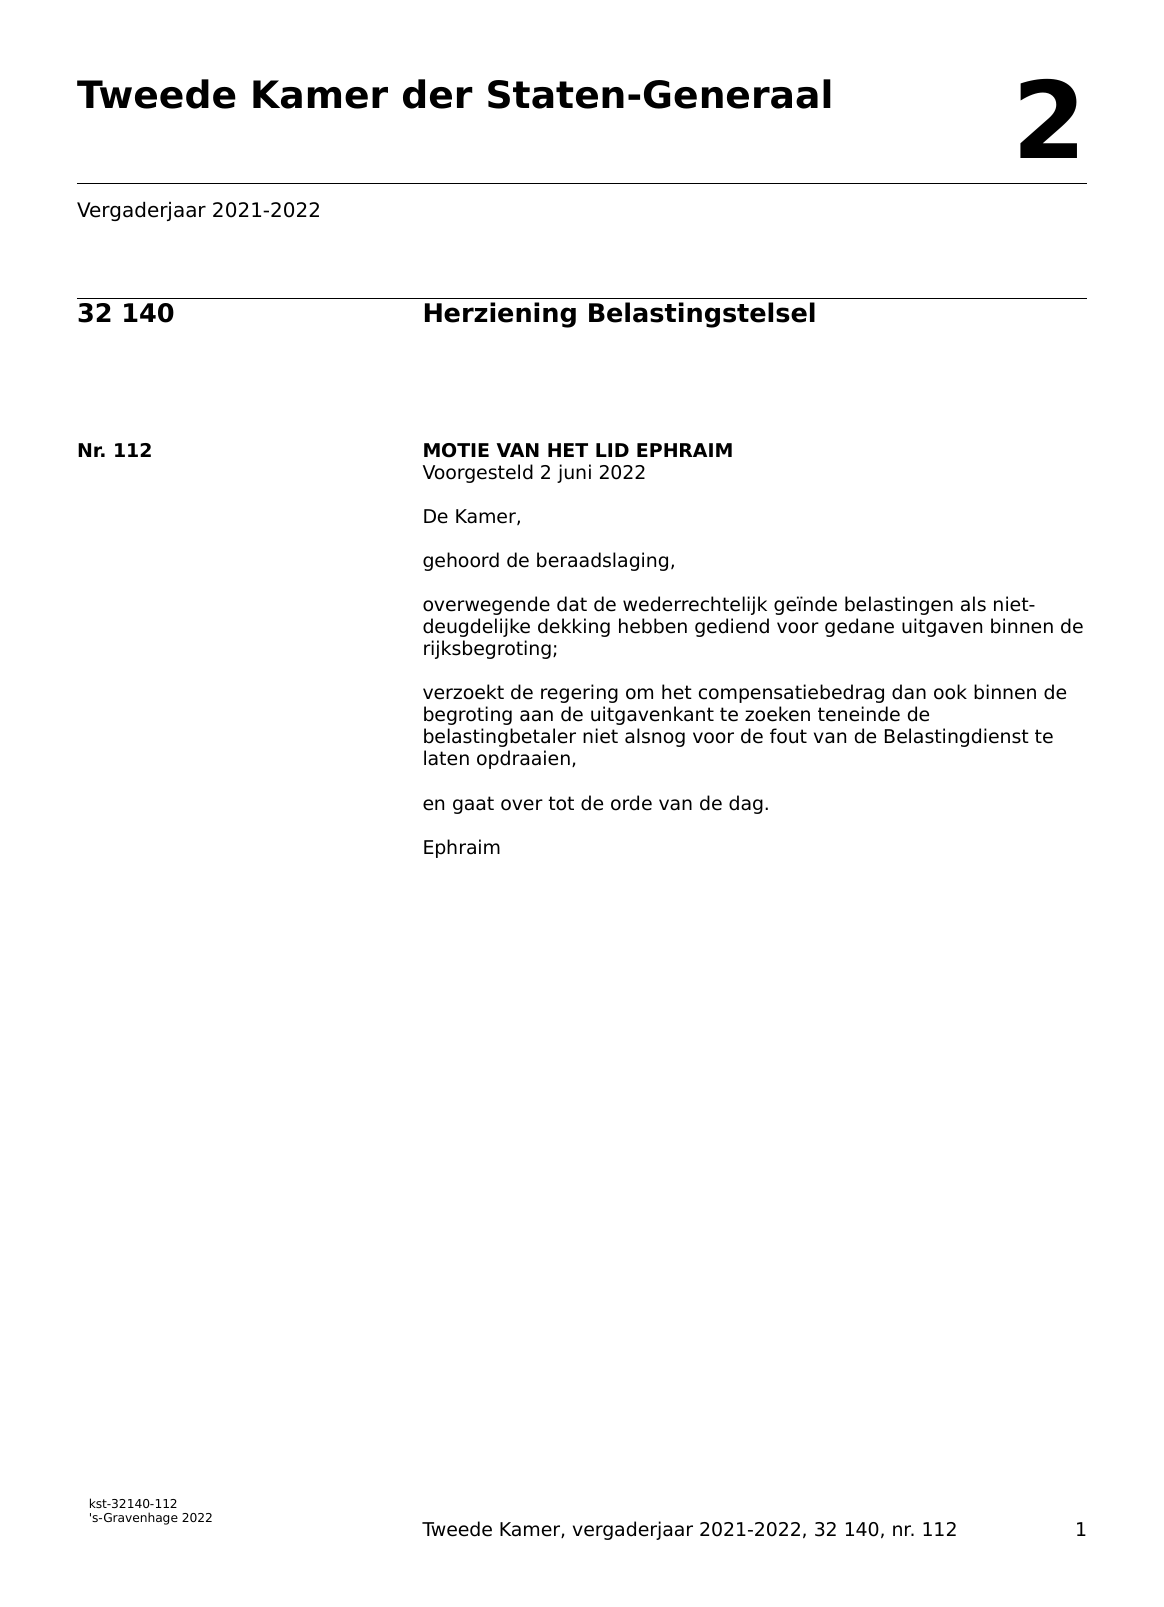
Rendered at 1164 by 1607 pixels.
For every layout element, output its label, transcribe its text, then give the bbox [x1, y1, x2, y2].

text Ephraim [422, 837, 1087, 858]
text verzoekt de regering om het compensatiebedrag dan ook binnen de begroting aan de uitgavenkant te zoeken teneinde de belastingbetaler niet alsnog voor de fout van de Belastingdienst te laten opdraaien, [422, 682, 1087, 770]
table_header 2 [886, 59, 1087, 183]
text kst-32140-112 [88, 1497, 323, 1511]
text De Kamer, [422, 506, 1087, 528]
text overwegende dat de wederrechtelijk geïnde belastingen als niet-deugdelijke dekking hebben gediend voor gedane uitgaven binnen de rijksbegroting; [422, 594, 1087, 660]
text en gaat over tot de orde van de dag. [422, 792, 1087, 814]
text gehoord de beraadslaging, [422, 550, 1087, 572]
text 's-Gravenhage 2022 [88, 1511, 323, 1525]
table_header Tweede Kamer der Staten-Generaal [77, 59, 886, 183]
subtitle 32 140 Herziening Belastingstelsel [77, 299, 1087, 329]
subtitle Nr. 112 MOTIE VAN HET LID EPHRAIM [77, 440, 1087, 462]
text Voorgesteld 2 juni 2022 [422, 462, 1087, 484]
table_cell Vergaderjaar 2021-2022 [77, 184, 1087, 298]
